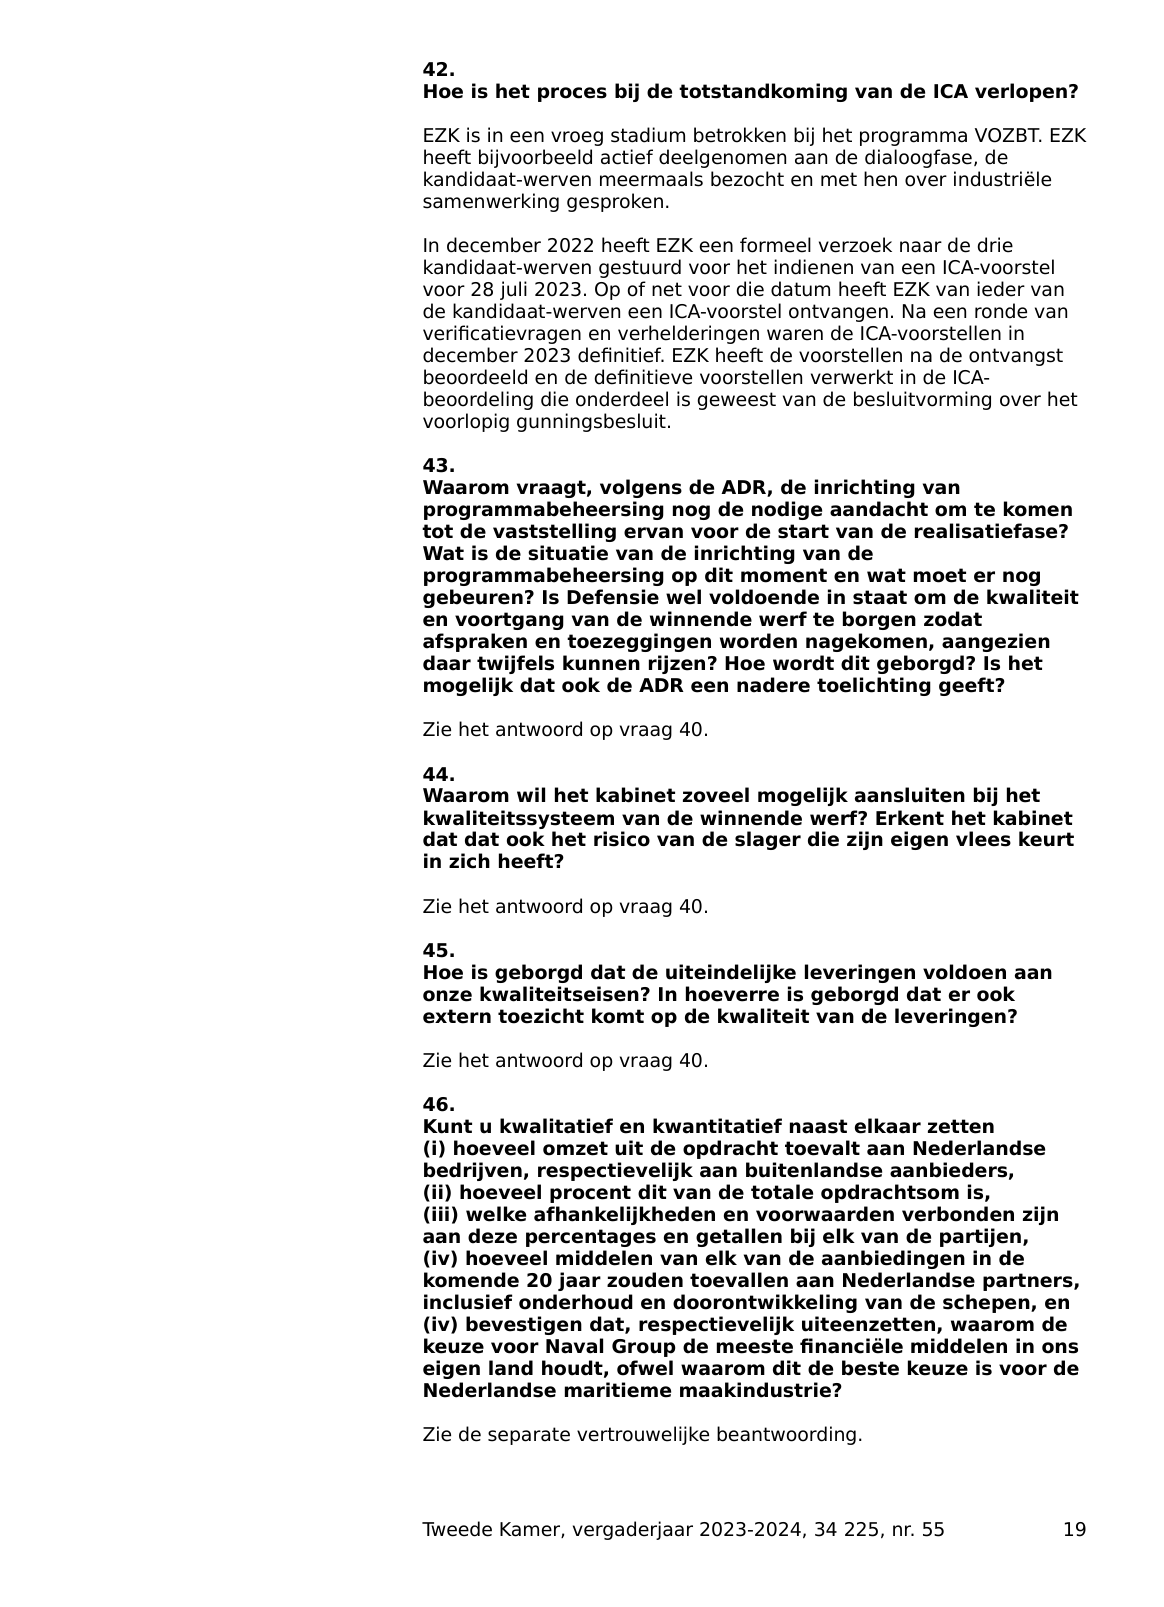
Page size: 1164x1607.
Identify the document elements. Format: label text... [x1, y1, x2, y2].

text Waarom vraagt, volgens de ADR, de inrichting van programmabeheersing nog de nodige aandacht om te komen tot de vaststelling ervan voor de start van de realisatiefase? Wat is de situatie van de inrichting van de programmabeheersing op dit moment en wat moet er nog gebeuren? Is Defensie wel voldoende in staat om de kwaliteit en voortgang van de winnende werf te borgen zodat afspraken en toezeggingen worden nagekomen, aangezien daar twijfels kunnen rijzen? Hoe wordt dit geborgd? Is het mogelijk dat ook de ADR een nadere toelichting geeft? [422, 477, 1087, 697]
text Hoe is geborgd dat de uiteindelijke leveringen voldoen aan onze kwaliteitseisen? In hoeverre is geborgd dat er ook extern toezicht komt op de kwaliteit van de leveringen? [422, 962, 1087, 1028]
text In december 2022 heeft EZK een formeel verzoek naar de drie kandidaat-werven gestuurd voor het indienen van een ICA-voorstel voor 28 juli 2023. Op of net voor die datum heeft EZK van ieder van de kandidaat-werven een ICA-voorstel ontvangen. Na een ronde van verificatievragen en verhelderingen waren de ICA-voorstellen in december 2023 definitief. EZK heeft de voorstellen na de ontvangst beoordeeld en de definitieve voorstellen verwerkt in de ICA-beoordeling die onderdeel is geweest van de besluitvorming over het voorlopig gunningsbesluit. [422, 235, 1087, 433]
text 43. [422, 455, 1087, 477]
text Hoe is het proces bij de totstandkoming van de ICA verlopen? [422, 81, 1087, 103]
text Zie het antwoord op vraag 40. [422, 1050, 1087, 1072]
text 45. [422, 940, 1087, 962]
text Zie het antwoord op vraag 40. [422, 719, 1087, 741]
text 42. [422, 59, 1087, 81]
text EZK is in een vroeg stadium betrokken bij het programma VOZBT. EZK heeft bijvoorbeeld actief deelgenomen aan de dialoogfase, de kandidaat-werven meermaals bezocht en met hen over industriële samenwerking gesproken. [422, 125, 1087, 213]
text Zie de separate vertrouwelijke beantwoording. [422, 1424, 1087, 1446]
text Zie het antwoord op vraag 40. [422, 896, 1087, 917]
text 44. [422, 763, 1087, 785]
text 46. [422, 1094, 1087, 1116]
text Waarom wil het kabinet zoveel mogelijk aansluiten bij het kwaliteitssysteem van de winnende werf? Erkent het kabinet dat dat ook het risico van de slager die zijn eigen vlees keurt in zich heeft? [422, 785, 1087, 873]
text Kunt u kwalitatief en kwantitatief naast elkaar zetten (i) hoeveel omzet uit de opdracht toevalt aan Nederlandse bedrijven, respectievelijk aan buitenlandse aanbieders, (ii) hoeveel procent dit van de totale opdrachtsom is, (iii) welke afhankelijkheden en voorwaarden verbonden zijn aan deze percentages en getallen bij elk van de partijen, (iv) hoeveel middelen van elk van de aanbiedingen in de komende 20 jaar zouden toevallen aan Nederlandse partners, inclusief onderhoud en doorontwikkeling van de schepen, en (iv) bevestigen dat, respectievelijk uiteenzetten, waarom de keuze voor Naval Group de meeste financiële middelen in ons eigen land houdt, ofwel waarom dit de beste keuze is voor de Nederlandse maritieme maakindustrie? [422, 1116, 1087, 1402]
